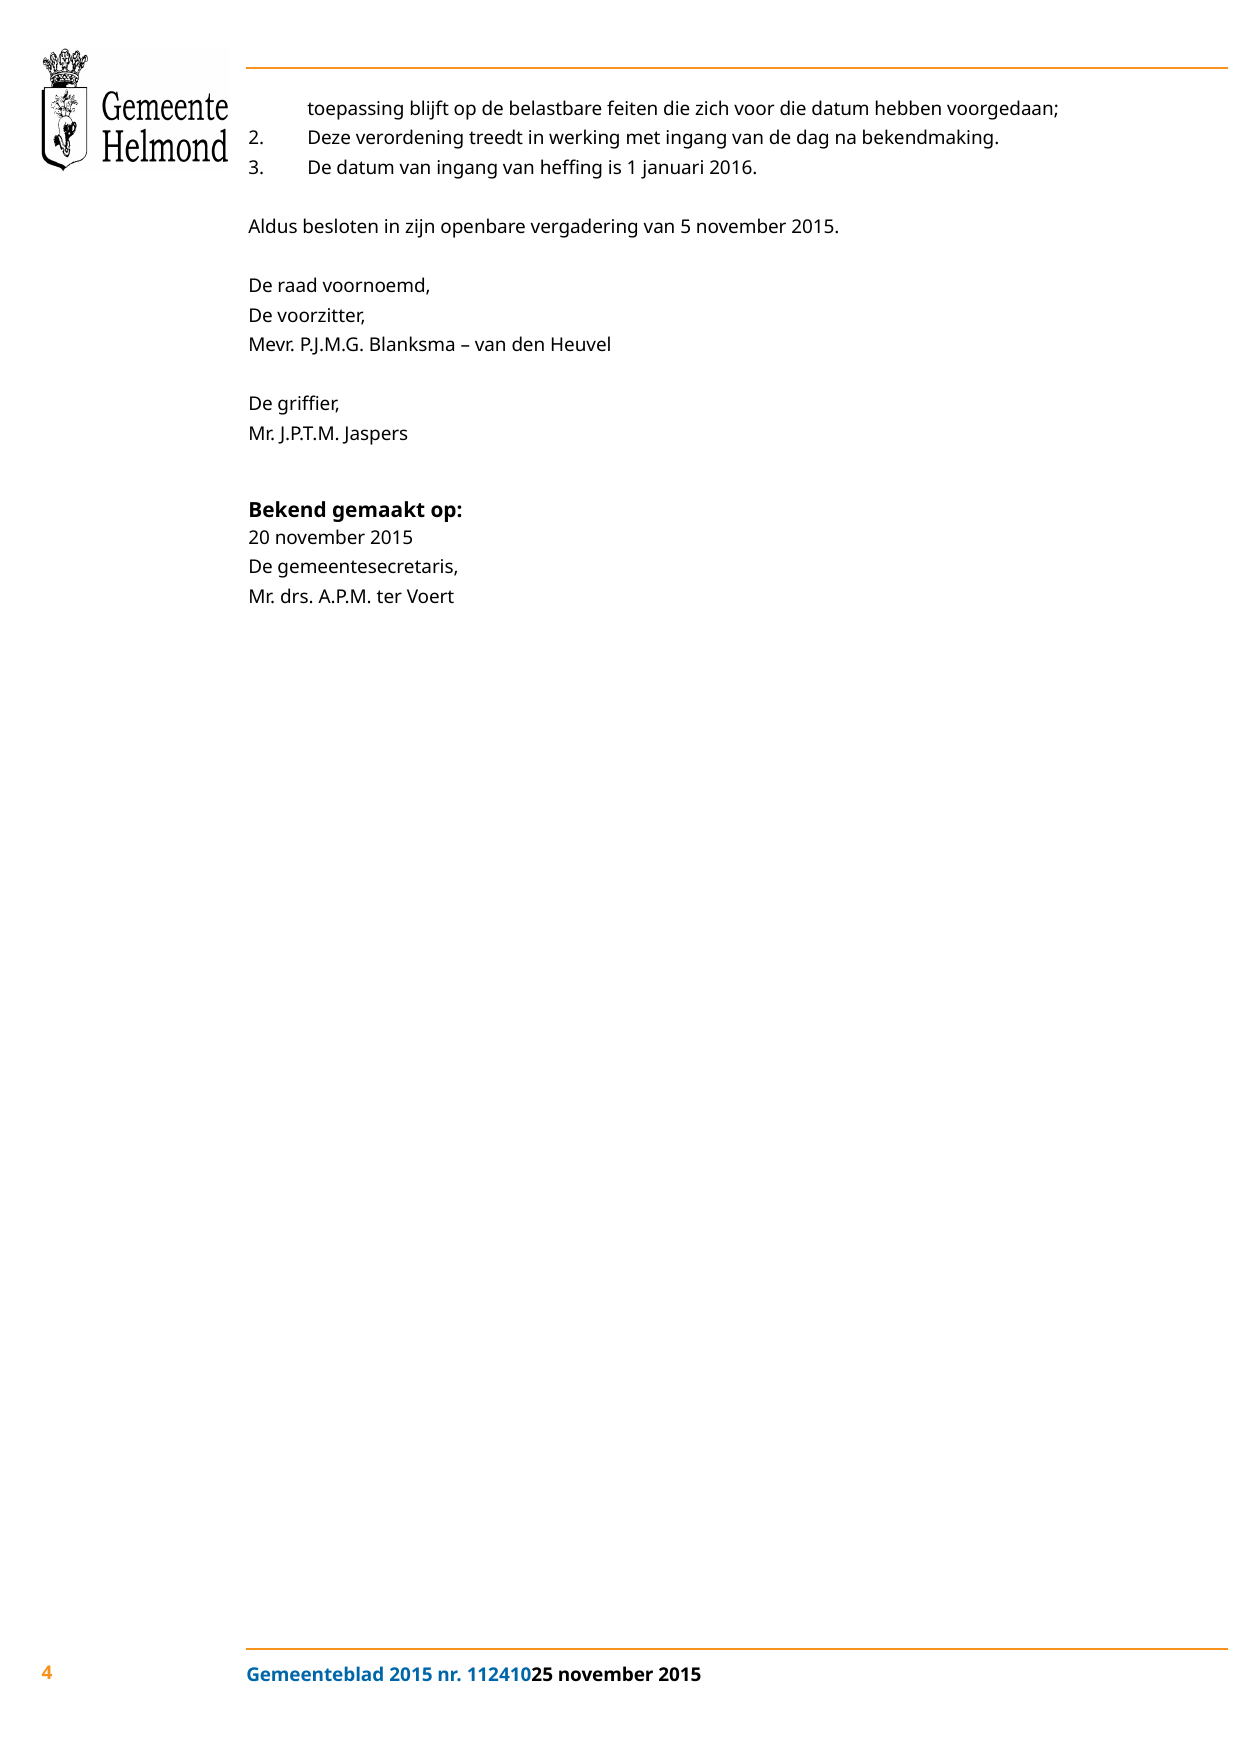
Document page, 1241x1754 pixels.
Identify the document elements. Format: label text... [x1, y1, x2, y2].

text Mevr. P.J.M.G. Blanksma – van den Heuvel [248, 331, 1152, 357]
text Aldus besloten in zijn openbare vergadering van 5 november 2015. [248, 213, 1152, 239]
text De raad voornoemd, [248, 272, 1152, 298]
text 20 november 2015 [248, 524, 1152, 549]
text De griffier, [248, 391, 1152, 416]
text Mr. drs. A.P.M. ter Voert [248, 583, 1152, 609]
text Bekend gemaakt op: [248, 495, 1152, 524]
text De voorzitter, [248, 302, 1152, 328]
list De datum van ingang van heffing is 1 januari 2016. [248, 154, 1152, 180]
picture [41, 47, 231, 172]
text Mr. J.P.T.M. Jaspers [248, 420, 1152, 446]
list Deze verordening treedt in werking met ingang van de dag na bekendmaking. [248, 124, 1152, 150]
list toepassing blijft op de belastbare feiten die zich voor die datum hebben voorgedaan; [248, 95, 1152, 121]
text De gemeentesecretaris, [248, 553, 1152, 579]
